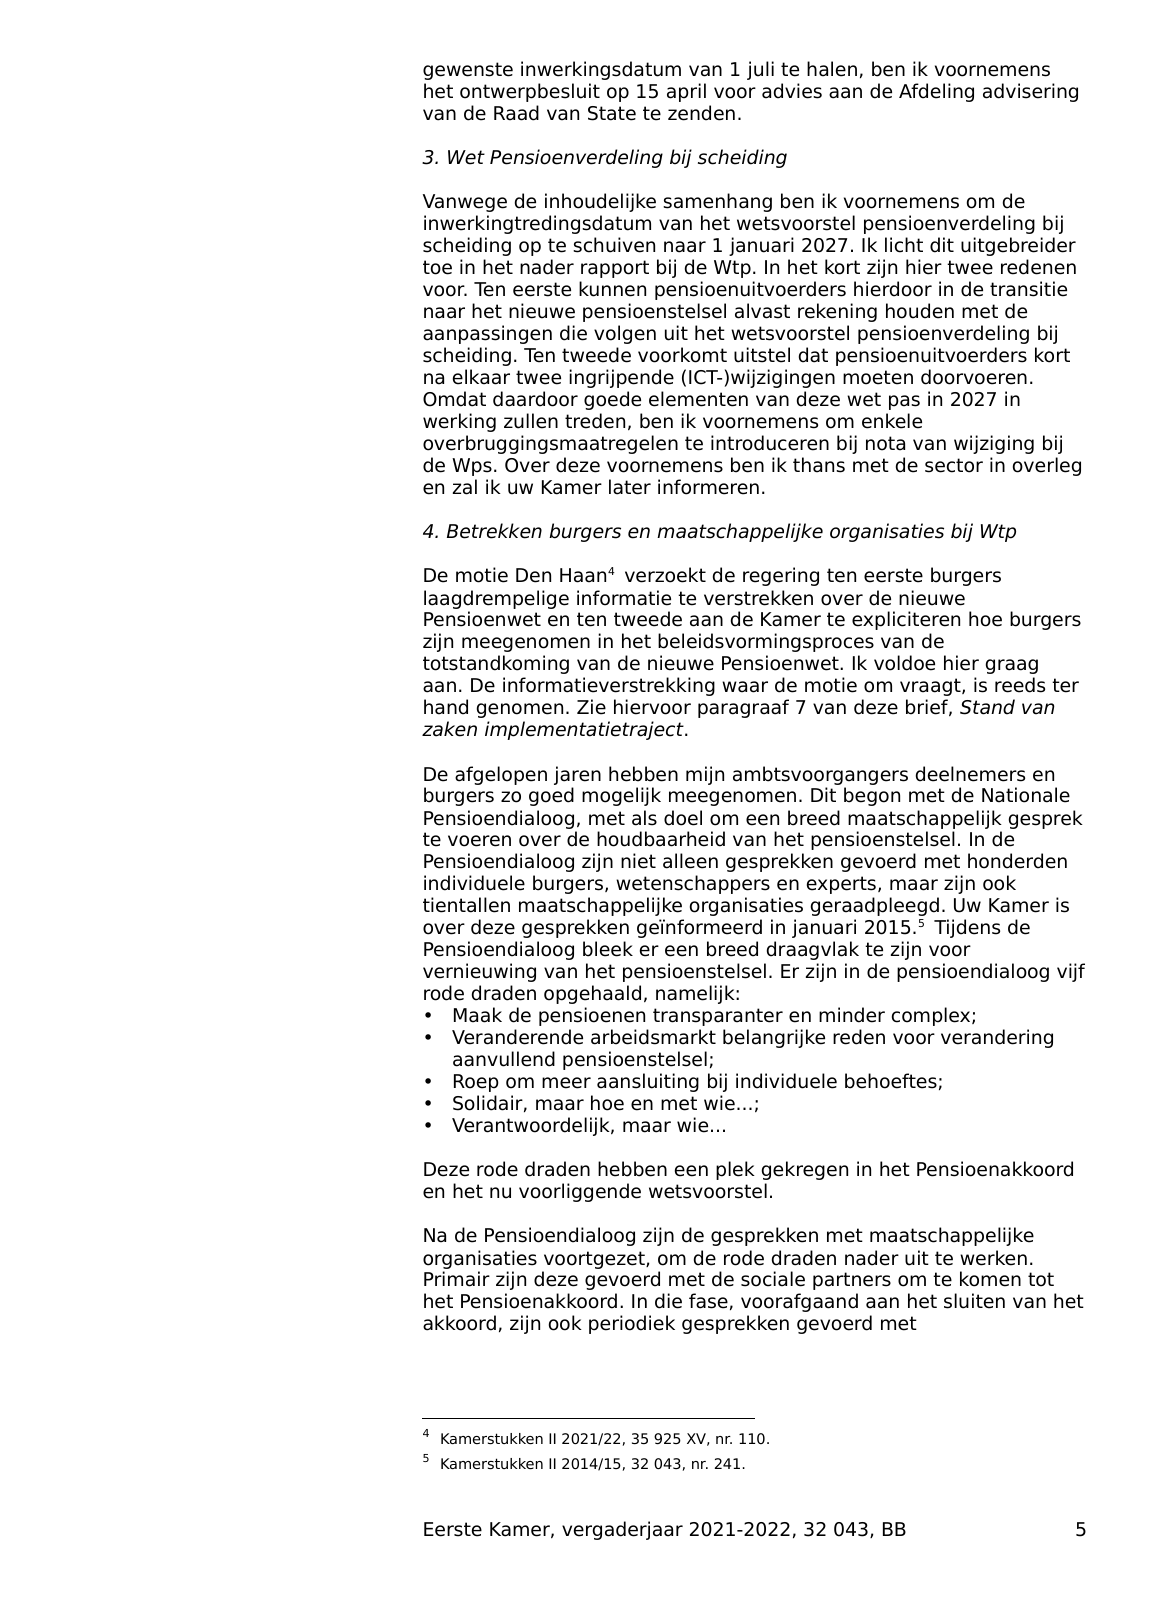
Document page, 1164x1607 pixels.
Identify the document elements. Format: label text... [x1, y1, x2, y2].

subtitle 4. Betrekken burgers en maatschappelijke organisaties bij Wtp [422, 521, 1087, 543]
text De motie Den Haan verzoekt de regering ten eerste burgers laagdrempelige informatie te verstrekken over de nieuwe Pensioenwet en ten tweede aan de Kamer te expliciteren hoe burgers zijn meegenomen in het beleidsvormingsproces van de totstandkoming van de nieuwe Pensioenwet. Ik voldoe hier graag aan. De informatieverstrekking waar de motie om vraagt, is reeds ter hand genomen. Zie hiervoor paragraaf 7 van deze brief, Stand van zaken implementatietraject. [422, 565, 1087, 741]
subtitle 3. Wet Pensioenverdeling bij scheiding [422, 147, 1087, 169]
text Vanwege de inhoudelijke samenhang ben ik voornemens om de inwerkingtredingsdatum van het wetsvoorstel pensioenverdeling bij scheiding op te schuiven naar 1 januari 2027. Ik licht dit uitgebreider toe in het nader rapport bij de Wtp. In het kort zijn hier twee redenen voor. Ten eerste kunnen pensioenuitvoerders hierdoor in de transitie naar het nieuwe pensioenstelsel alvast rekening houden met de aanpassingen die volgen uit het wetsvoorstel pensioenverdeling bij scheiding. Ten tweede voorkomt uitstel dat pensioenuitvoerders kort na elkaar twee ingrijpende (ICT-)wijzigingen moeten doorvoeren. Omdat daardoor goede elementen van deze wet pas in 2027 in werking zullen treden, ben ik voornemens om enkele overbruggingsmaatregelen te introduceren bij nota van wijziging bij de Wps. Over deze voornemens ben ik thans met de sector in overleg en zal ik uw Kamer later informeren. [422, 191, 1087, 499]
text De afgelopen jaren hebben mijn ambtsvoorgangers deelnemers en burgers zo goed mogelijk meegenomen. Dit begon met de Nationale Pensioendialoog, met als doel om een breed maatschappelijk gesprek te voeren over de houdbaarheid van het pensioenstelsel. In de Pensioendialoog zijn niet alleen gesprekken gevoerd met honderden individuele burgers, wetenschappers en experts, maar zijn ook tientallen maatschappelijke organisaties geraadpleegd. Uw Kamer is over deze gesprekken geïnformeerd in januari 2015. Tijdens de Pensioendialoog bleek er een breed draagvlak te zijn voor vernieuwing van het pensioenstelsel. Er zijn in de pensioendialoog vijf rode draden opgehaald, namelijk: [422, 763, 1087, 1005]
text • Maak de pensioenen transparanter en minder complex; [422, 1005, 1087, 1027]
text • Veranderende arbeidsmarkt belangrijke reden voor verandering aanvullend pensioenstelsel; [422, 1027, 1087, 1071]
text gewenste inwerkingsdatum van 1 juli te halen, ben ik voornemens het ontwerpbesluit op 15 april voor advies aan de Afdeling advisering van de Raad van State te zenden. [422, 59, 1087, 125]
text Kamerstukken II 2021/22, 35 925 XV, nr. 110. [422, 1427, 1087, 1449]
text Na de Pensioendialoog zijn de gesprekken met maatschappelijke organisaties voortgezet, om de rode draden nader uit te werken. Primair zijn deze gevoerd met de sociale partners om te komen tot het Pensioenakkoord. In die fase, voorafgaand aan het sluiten van het akkoord, zijn ook periodiek gesprekken gevoerd met [422, 1225, 1087, 1335]
text Deze rode draden hebben een plek gekregen in het Pensioenakkoord en het nu voorliggende wetsvoorstel. [422, 1159, 1087, 1203]
text • Roep om meer aansluiting bij individuele behoeftes; [422, 1071, 1087, 1093]
text • Solidair, maar hoe en met wie...; [422, 1093, 1087, 1115]
text Kamerstukken II 2014/15, 32 043, nr. 241. [422, 1452, 1087, 1474]
text • Verantwoordelijk, maar wie... [422, 1115, 1087, 1137]
